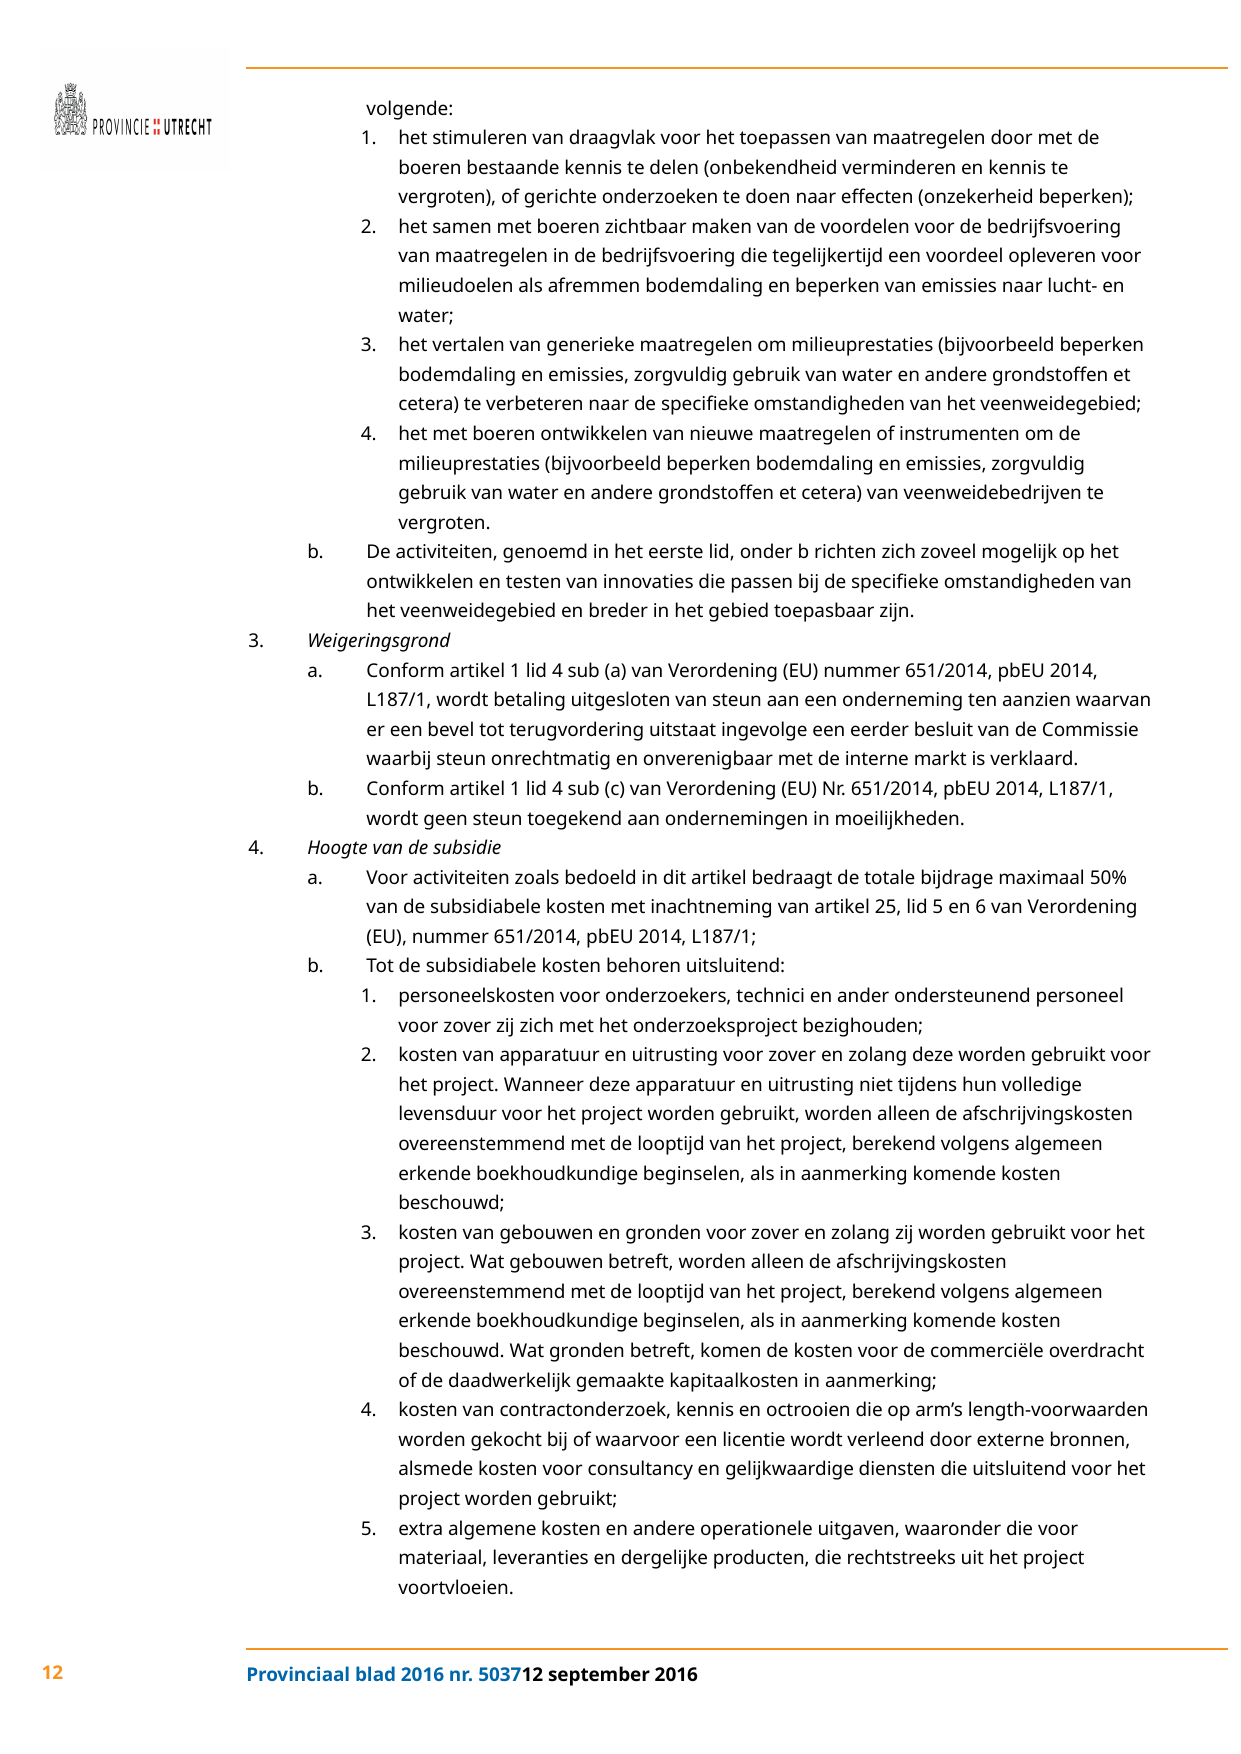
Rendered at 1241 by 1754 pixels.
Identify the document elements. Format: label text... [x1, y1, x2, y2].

list personeelskosten voor onderzoekers, technici en ander ondersteunend personeel voor zover zij zich met het onderzoeksproject bezighouden; [361, 982, 1152, 1038]
picture [41, 47, 231, 172]
list volgende: [307, 95, 1152, 121]
list Tot de subsidiabele kosten behoren uitsluitend: [307, 953, 1152, 978]
list Voor activiteiten zoals bedoeld in dit artikel bedraagt de totale bijdrage maximaal 50% van de subsidiabele kosten met inachtneming van artikel 25, lid 5 en 6 van Verordening (EU), nummer 651/2014, pbEU 2014, L187/1; [307, 864, 1152, 949]
list het stimuleren van draagvlak voor het toepassen van maatregelen door met de boeren bestaande kennis te delen (onbekendheid verminderen en kennis te vergroten), of gerichte onderzoeken te doen naar effecten (onzekerheid beperken); [361, 124, 1152, 209]
list De activiteiten, genoemd in het eerste lid, onder b richten zich zoveel mogelijk op het ontwikkelen en testen van innovaties die passen bij de specifieke omstandigheden van het veenweidegebied en breder in het gebied toepasbaar zijn. [307, 538, 1152, 623]
list Conform artikel 1 lid 4 sub (c) van Verordening (EU) Nr. 651/2014, pbEU 2014, L187/1, wordt geen steun toegekend aan ondernemingen in moeilijkheden. [307, 775, 1152, 831]
list Hoogte van de subsidie [248, 834, 1152, 860]
list het vertalen van generieke maatregelen om milieuprestaties (bijvoorbeeld beperken bodemdaling en emissies, zorgvuldig gebruik van water en andere grondstoffen et cetera) te verbeteren naar de specifieke omstandigheden van het veenweidegebied; [361, 331, 1152, 416]
list het met boeren ontwikkelen van nieuwe maatregelen of instrumenten om de milieuprestaties (bijvoorbeeld beperken bodemdaling en emissies, zorgvuldig gebruik van water en andere grondstoffen et cetera) van veenweidebedrijven te vergroten. [361, 420, 1152, 535]
list het samen met boeren zichtbaar maken van de voordelen voor de bedrijfsvoering van maatregelen in de bedrijfsvoering die tegelijkertijd een voordeel opleveren voor milieudoelen als afremmen bodemdaling en beperken van emissies naar lucht- en water; [361, 213, 1152, 328]
list Conform artikel 1 lid 4 sub (a) van Verordening (EU) nummer 651/2014, pbEU 2014, L187/1, wordt betaling uitgesloten van steun aan een onderneming ten aanzien waarvan er een bevel tot terugvordering uitstaat ingevolge een eerder besluit van de Commissie waarbij steun onrechtmatig en onverenigbaar met de interne markt is verklaard. [307, 657, 1152, 771]
list kosten van contractonderzoek, kennis en octrooien die op arm’s length-voorwaarden worden gekocht bij of waarvoor een licentie wordt verleend door externe bronnen, alsmede kosten voor consultancy en gelijkwaardige diensten die uitsluitend voor het project worden gebruikt; [361, 1396, 1152, 1511]
list extra algemene kosten en andere operationele uitgaven, waaronder die voor materiaal, leveranties en dergelijke producten, die rechtstreeks uit het project voortvloeien. [361, 1515, 1152, 1600]
list Weigeringsgrond [248, 627, 1152, 653]
list kosten van apparatuur en uitrusting voor zover en zolang deze worden gebruikt voor het project. Wanneer deze apparatuur en uitrusting niet tijdens hun volledige levensduur voor het project worden gebruikt, worden alleen de afschrijvingskosten overeenstemmend met de looptijd van het project, berekend volgens algemeen erkende boekhoudkundige beginselen, als in aanmerking komende kosten beschouwd; [361, 1041, 1152, 1215]
list kosten van gebouwen en gronden voor zover en zolang zij worden gebruikt voor het project. Wat gebouwen betreft, worden alleen de afschrijvingskosten overeenstemmend met de looptijd van het project, berekend volgens algemeen erkende boekhoudkundige beginselen, als in aanmerking komende kosten beschouwd. Wat gronden betreft, komen de kosten voor de commerciële overdracht of de daadwerkelijk gemaakte kapitaalkosten in aanmerking; [361, 1219, 1152, 1393]
